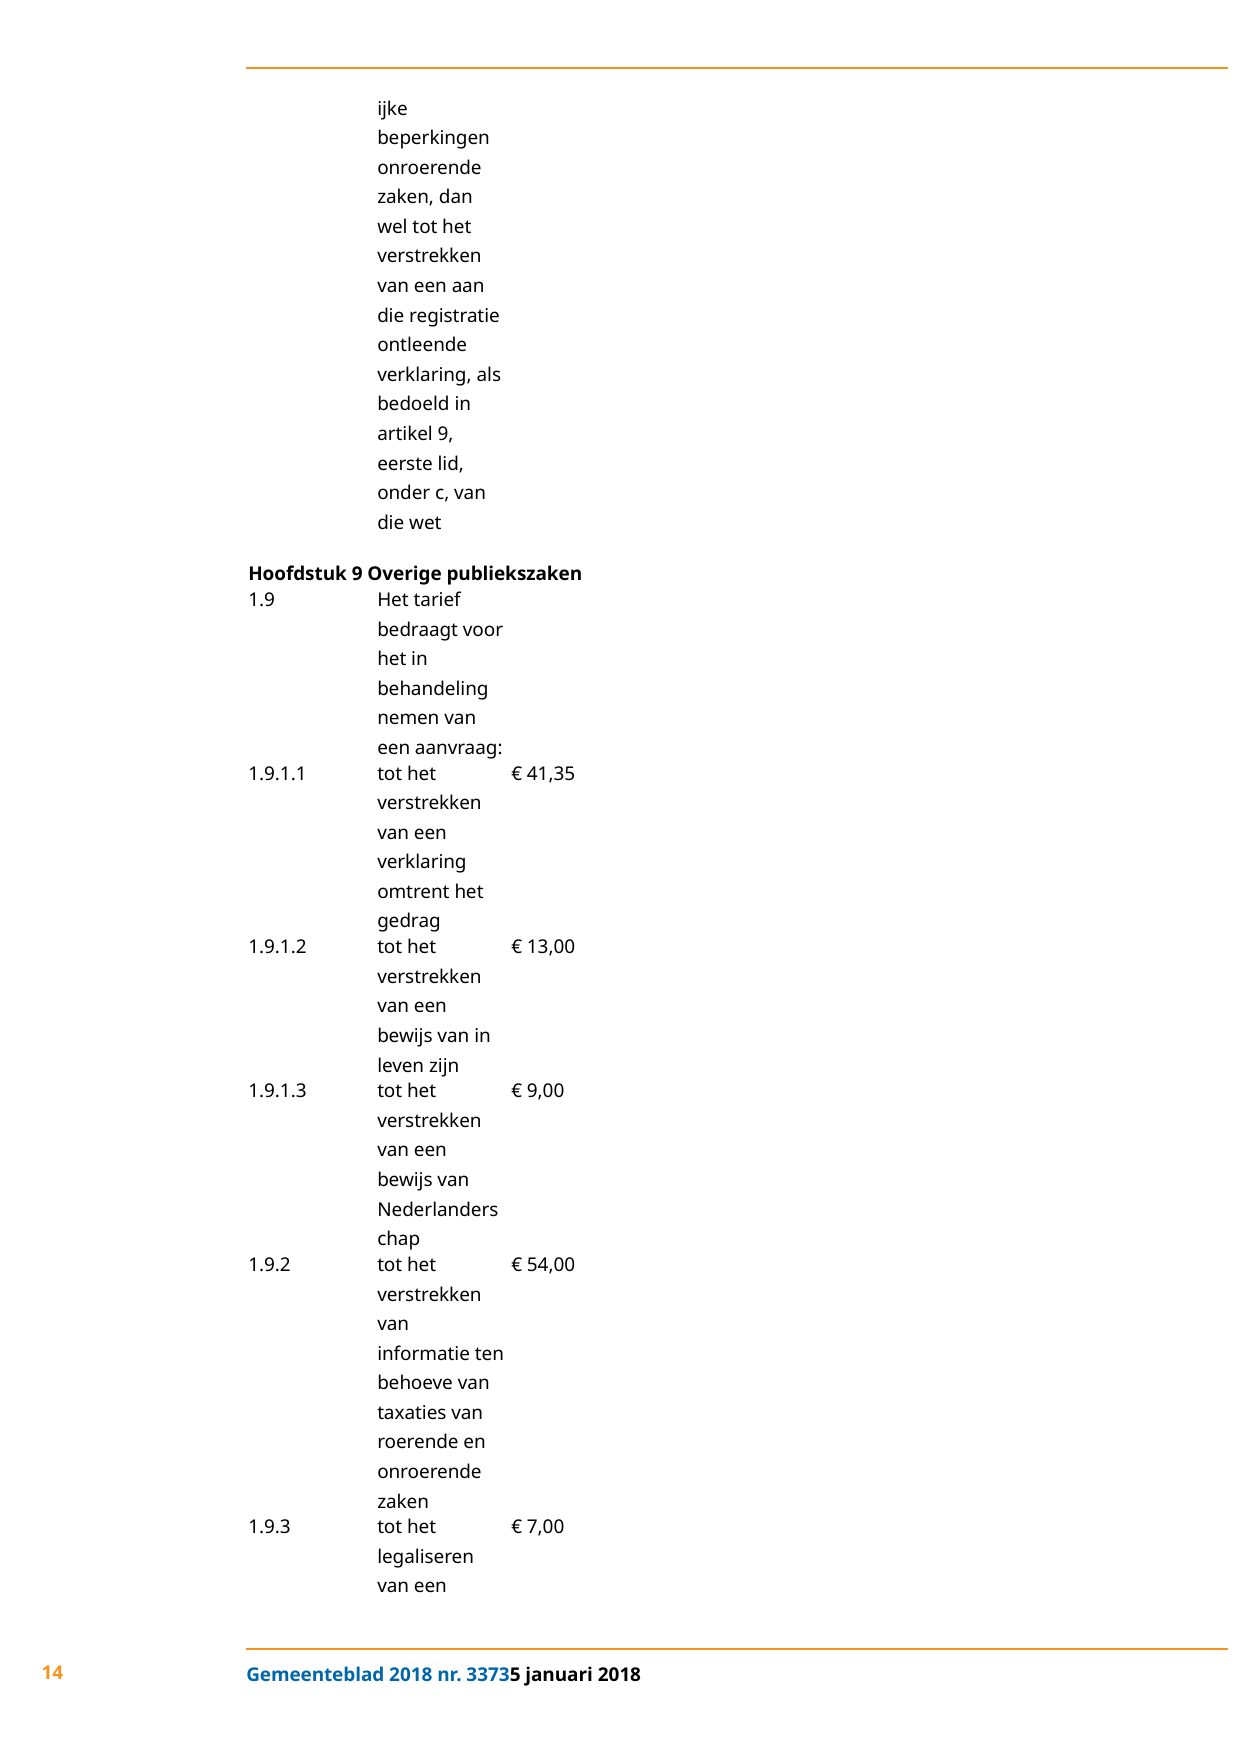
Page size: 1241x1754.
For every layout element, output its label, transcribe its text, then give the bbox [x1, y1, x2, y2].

table_cell tot het verstrekken van een bewijs van in leven zijn [377, 934, 506, 1077]
table_cell 1.9.3 [248, 1514, 377, 1598]
table_cell 1.9 [248, 586, 377, 760]
table_cell € 41,35 [506, 760, 635, 933]
table_cell [248, 535, 377, 560]
table_cell 1.9.1.3 [248, 1078, 377, 1251]
table_cell [506, 95, 635, 535]
table_cell 1.9.2 [248, 1251, 377, 1513]
picture [41, 47, 231, 172]
table_cell tot het legaliseren van een [377, 1514, 506, 1598]
table_cell [377, 535, 506, 560]
table_cell Het tarief bedraagt voor het in behandeling nemen van een aanvraag: [377, 586, 506, 760]
table_cell ijke beperkingen onroerende zaken, dan wel tot het verstrekken van een aan die registratie ontleende verklaring, als bedoeld in artikel 9, eerste lid, onder c, van die wet [377, 95, 506, 535]
table_cell tot het verstrekken van een verklaring omtrent het gedrag [377, 760, 506, 933]
table_cell 1.9.1.1 [248, 760, 377, 933]
table_cell tot het verstrekken van een bewijs van Nederlanderschap [377, 1078, 506, 1251]
table_cell 1.9.1.2 [248, 934, 377, 1077]
table_cell tot het verstrekken van informatie ten behoeve van taxaties van roerende en onroerende zaken [377, 1251, 506, 1513]
table_cell [248, 95, 377, 535]
table_cell € 9,00 [506, 1078, 635, 1251]
table_cell Hoofdstuk 9 Overige publiekszaken [248, 560, 635, 586]
table_cell € 54,00 [506, 1251, 635, 1513]
table_cell € 13,00 [506, 934, 635, 1077]
table_cell [506, 535, 635, 560]
table_cell [506, 586, 635, 760]
table_cell € 7,00 [506, 1514, 635, 1598]
